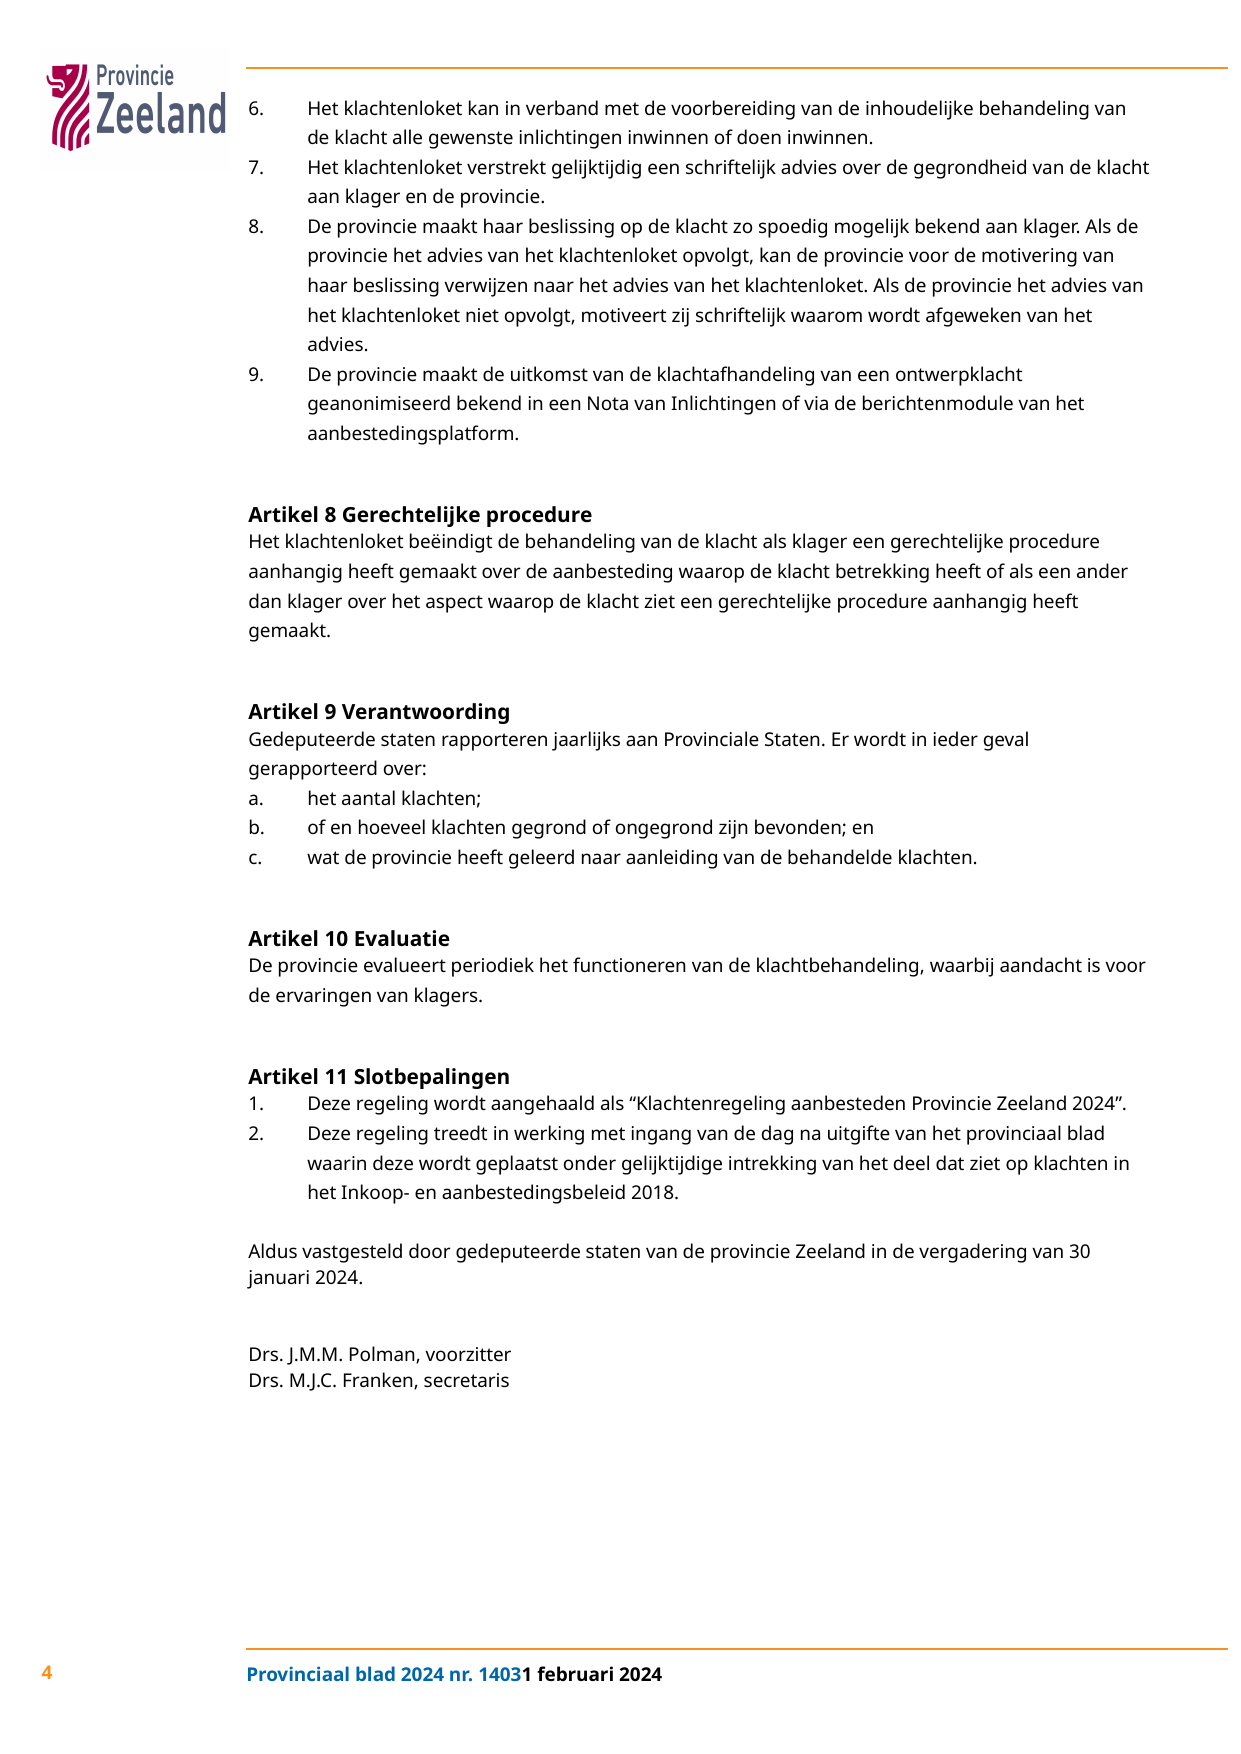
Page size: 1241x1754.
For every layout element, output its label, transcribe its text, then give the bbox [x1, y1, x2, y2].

picture [41, 47, 231, 172]
list Het klachtenloket kan in verband met de voorbereiding van de inhoudelijke behandeling van de klacht alle gewenste inlichtingen inwinnen of doen inwinnen. [248, 95, 1152, 150]
list Deze regeling wordt aangehaald als “Klachtenregeling aanbesteden Provincie Zeeland 2024”. [248, 1091, 1152, 1116]
text Drs. J.M.M. Polman, voorzitter [248, 1341, 1152, 1367]
list Deze regeling treedt in werking met ingang van de dag na uitgifte van het provinciaal blad waarin deze wordt geplaatst onder gelijktijdige intrekking van het deel dat ziet op klachten in het Inkoop- en aanbestedingsbeleid 2018. [248, 1120, 1152, 1205]
text Aldus vastgesteld door gedeputeerde staten van de provincie Zeeland in de vergadering van 30 januari 2024. [248, 1238, 1152, 1290]
text Artikel 9 Verantwoording [248, 697, 1152, 726]
list het aantal klachten; [248, 785, 1152, 811]
list De provincie maakt haar beslissing op de klacht zo spoedig mogelijk bekend aan klager. Als de provincie het advies van het klachtenloket opvolgt, kan de provincie voor de motivering van haar beslissing verwijzen naar het advies van het klachtenloket. Als de provincie het advies van het klachtenloket niet opvolgt, motiveert zij schriftelijk waarom wordt afgeweken van het advies. [248, 213, 1152, 357]
list De provincie maakt de uitkomst van de klachtafhandeling van een ontwerpklacht geanonimiseerd bekend in een Nota van Inlichtingen of via de berichtenmodule van het aanbestedingsplatform. [248, 361, 1152, 446]
text De provincie evalueert periodiek het functioneren van de klachtbehandeling, waarbij aandacht is voor de ervaringen van klagers. [248, 953, 1152, 1008]
text Artikel 10 Evaluatie [248, 924, 1152, 953]
list of en hoeveel klachten gegrond of ongegrond zijn bevonden; en [248, 814, 1152, 840]
text Artikel 11 Slotbepalingen [248, 1062, 1152, 1091]
list Het klachtenloket verstrekt gelijktijdig een schriftelijk advies over de gegrondheid van de klacht aan klager en de provincie. [248, 154, 1152, 209]
text Drs. M.J.C. Franken, secretaris [248, 1367, 1152, 1393]
text Artikel 8 Gerechtelijke procedure [248, 500, 1152, 529]
text Het klachtenloket beëindigt de behandeling van de klacht als klager een gerechtelijke procedure aanhangig heeft gemaakt over de aanbesteding waarop de klacht betrekking heeft of als een ander dan klager over het aspect waarop de klacht ziet een gerechtelijke procedure aanhangig heeft gemaakt. [248, 529, 1152, 643]
list wat de provincie heeft geleerd naar aanleiding van de behandelde klachten. [248, 844, 1152, 870]
text Gedeputeerde staten rapporteren jaarlijks aan Provinciale Staten. Er wordt in ieder geval gerapporteerd over: [248, 726, 1152, 781]
